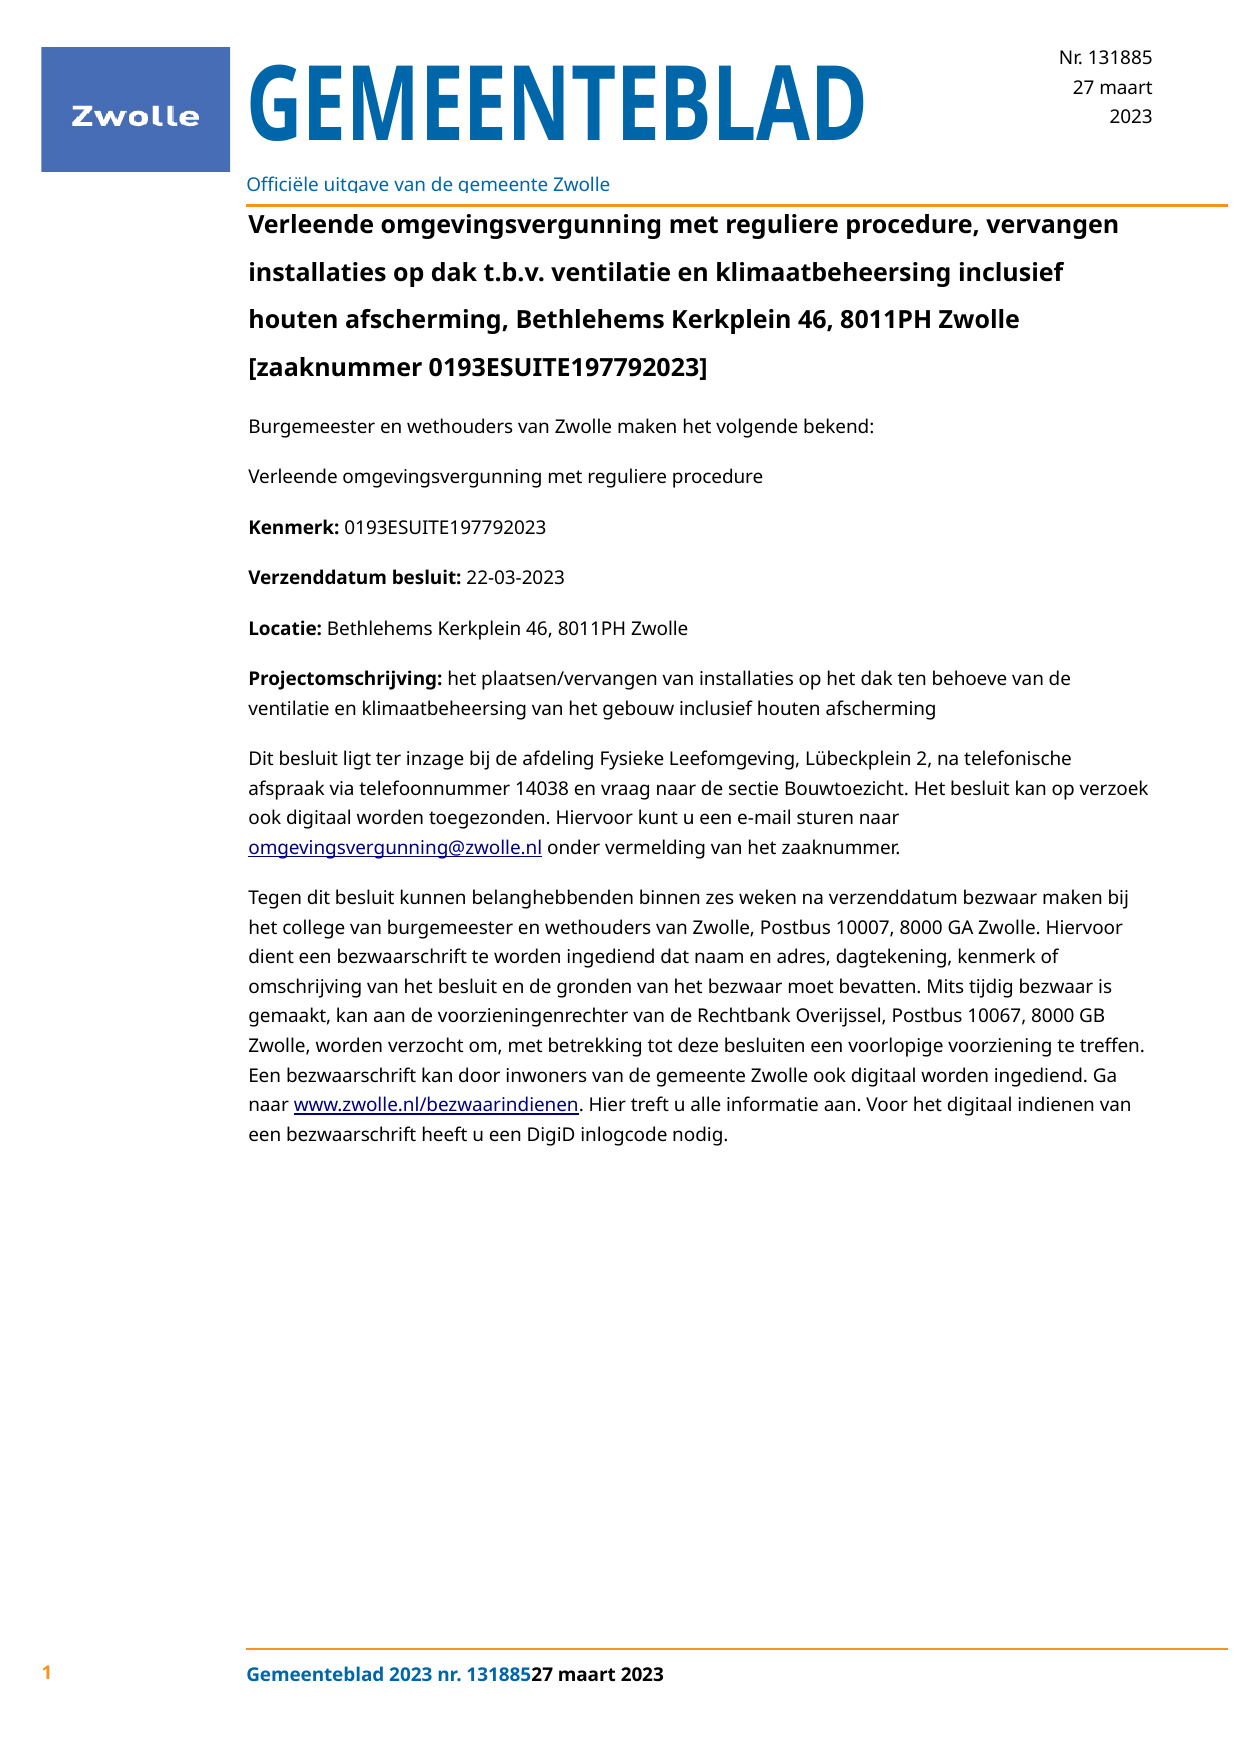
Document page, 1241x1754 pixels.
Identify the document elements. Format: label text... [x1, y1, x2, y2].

text Verleende omgevingsvergunning met reguliere procedure [248, 463, 1152, 489]
text Locatie: Bethlehems Kerkplein 46, 8011PH Zwolle [248, 615, 1152, 641]
text Burgemeester en wethouders van Zwolle maken het volgende bekend: [248, 413, 1152, 439]
picture [41, 47, 231, 172]
text Kenmerk: 0193ESUITE197792023 [248, 514, 1152, 540]
text Verzenddatum besluit: 22-03-2023 [248, 564, 1152, 590]
text Verleende omgevingsvergunning met reguliere procedure, vervangen installaties op dak t.b.v. ventilatie en klimaatbeheersing inclusief houten afscherming, Bethlehems Kerkplein 46, 8011PH Zwolle [zaaknummer 0193ESUITE197792023] [248, 207, 1152, 384]
text Tegen dit besluit kunnen belanghebbenden binnen zes weken na verzenddatum bezwaar maken bij het college van burgemeester en wethouders van Zwolle, Postbus 10007, 8000 GA Zwolle. Hiervoor dient een bezwaarschrift te worden ingediend dat naam en adres, dagtekening, kenmerk of omschrijving van het besluit en de gronden van het bezwaar moet bevatten. Mits tijdig bezwaar is gemaakt, kan aan de voorzieningenrechter van de Rechtbank Overijssel, Postbus 10067, 8000 GB Zwolle, worden verzocht om, met betrekking tot deze besluiten een voorlopige voorziening te treffen. Een bezwaarschrift kan door inwoners van de gemeente Zwolle ook digitaal worden ingediend. Ga naar www.zwolle.nl/bezwaarindienen. Hier treft u alle informatie aan. Voor het digitaal indienen van een bezwaarschrift heeft u een DigiD inlogcode nodig. [248, 884, 1152, 1147]
text Projectomschrijving: het plaatsen/vervangen van installaties op het dak ten behoeve van de ventilatie en klimaatbeheersing van het gebouw inclusief houten afscherming [248, 665, 1152, 721]
text Dit besluit ligt ter inzage bij de afdeling Fysieke Leefomgeving, Lübeckplein 2, na telefonische afspraak via telefoonnummer 14038 en vraag naar de sectie Bouwtoezicht. Het besluit kan op verzoek ook digitaal worden toegezonden. Hiervoor kunt u een e-mail sturen naar omgevingsvergunning@zwolle.nl onder vermelding van het zaaknummer. [248, 745, 1152, 860]
